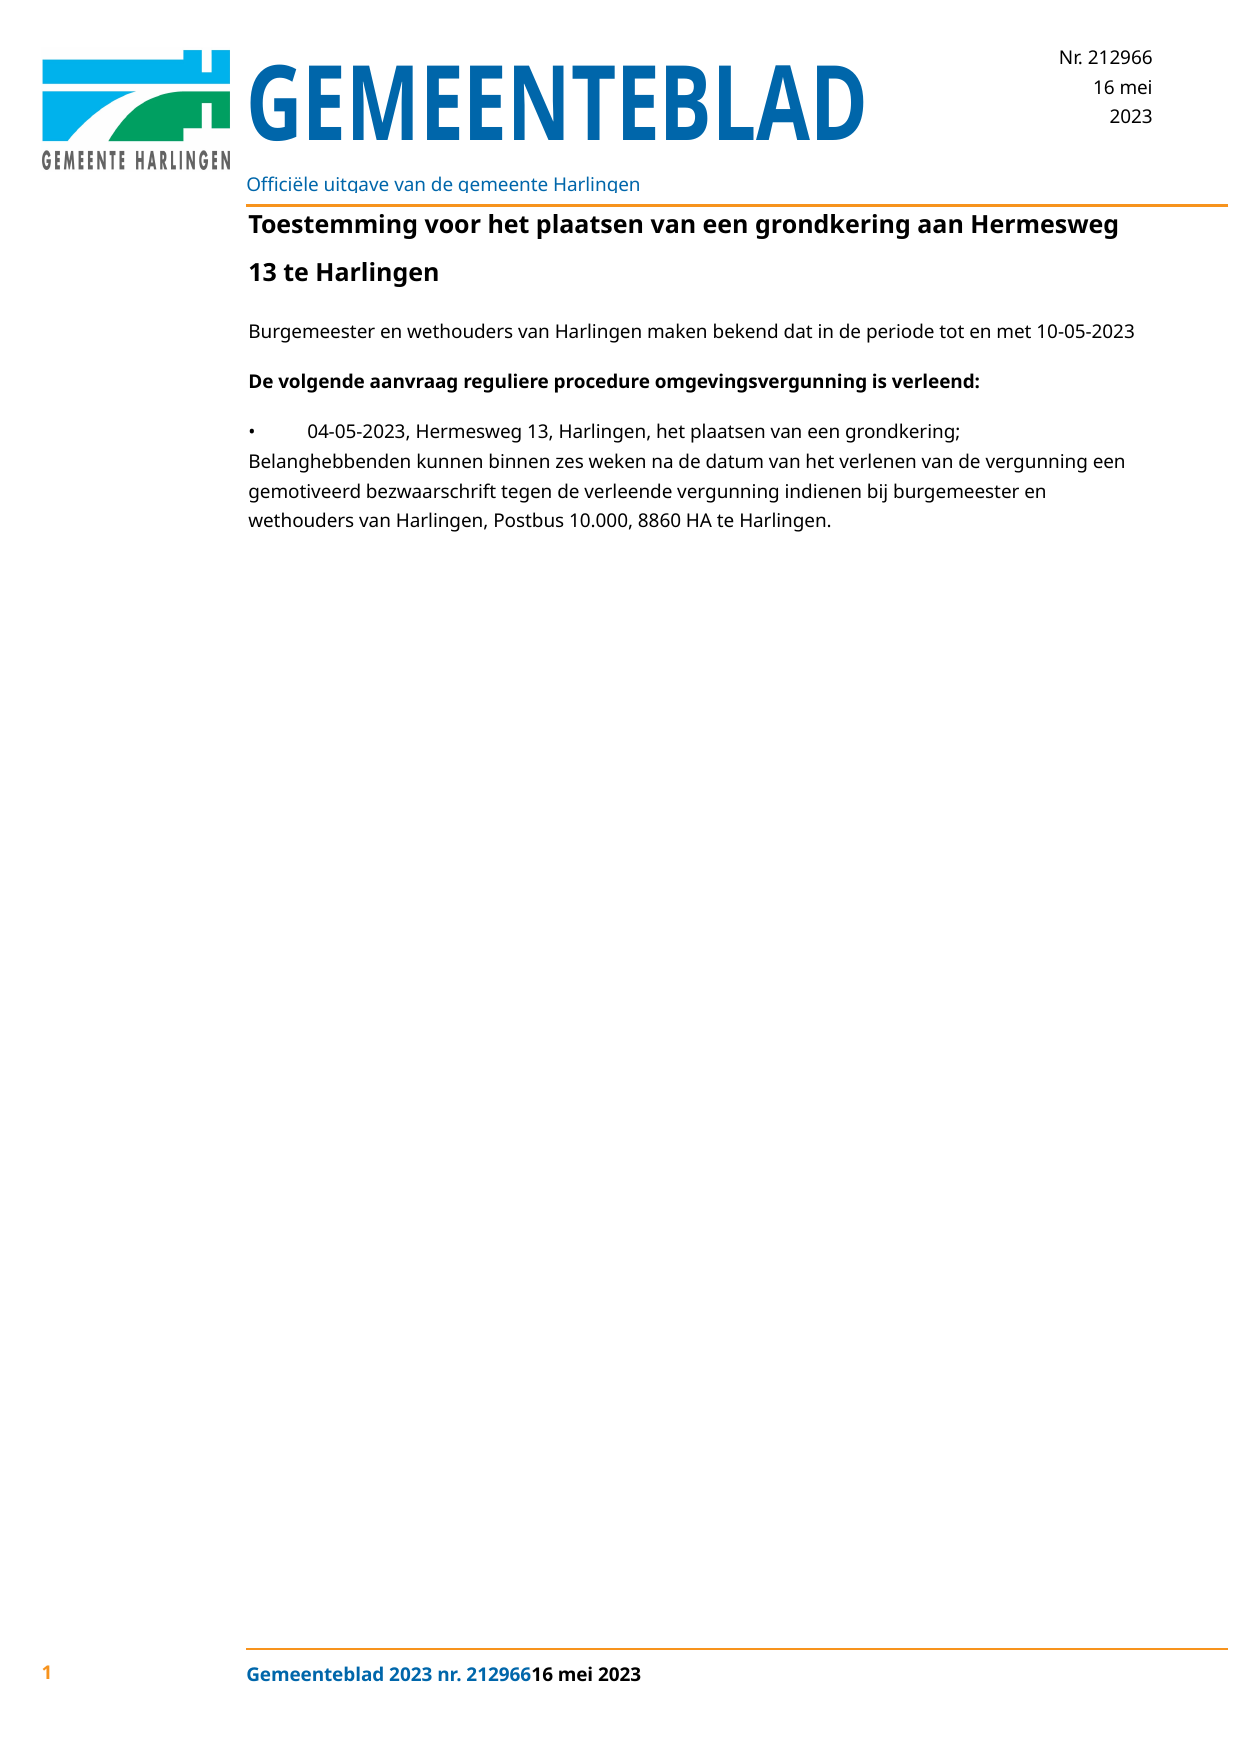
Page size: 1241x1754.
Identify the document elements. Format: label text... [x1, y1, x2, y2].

text Belanghebbenden kunnen binnen zes weken na de datum van het verlenen van de vergunning een gemotiveerd bezwaarschrift tegen de verleende vergunning indienen bij burgemeester en wethouders van Harlingen, Postbus 10.000, 8860 HA te Harlingen. [248, 448, 1152, 533]
picture [41, 47, 231, 172]
list 04-05-2023, Hermesweg 13, Harlingen, het plaatsen van een grondkering; [248, 419, 1152, 444]
text Toestemming voor het plaatsen van een grondkering aan Hermesweg 13 te Harlingen [248, 207, 1152, 288]
text De volgende aanvraag reguliere procedure omgevingsvergunning is verleend: [248, 368, 1152, 394]
text Burgemeester en wethouders van Harlingen maken bekend dat in de periode tot en met 10-05-2023 [248, 318, 1152, 344]
